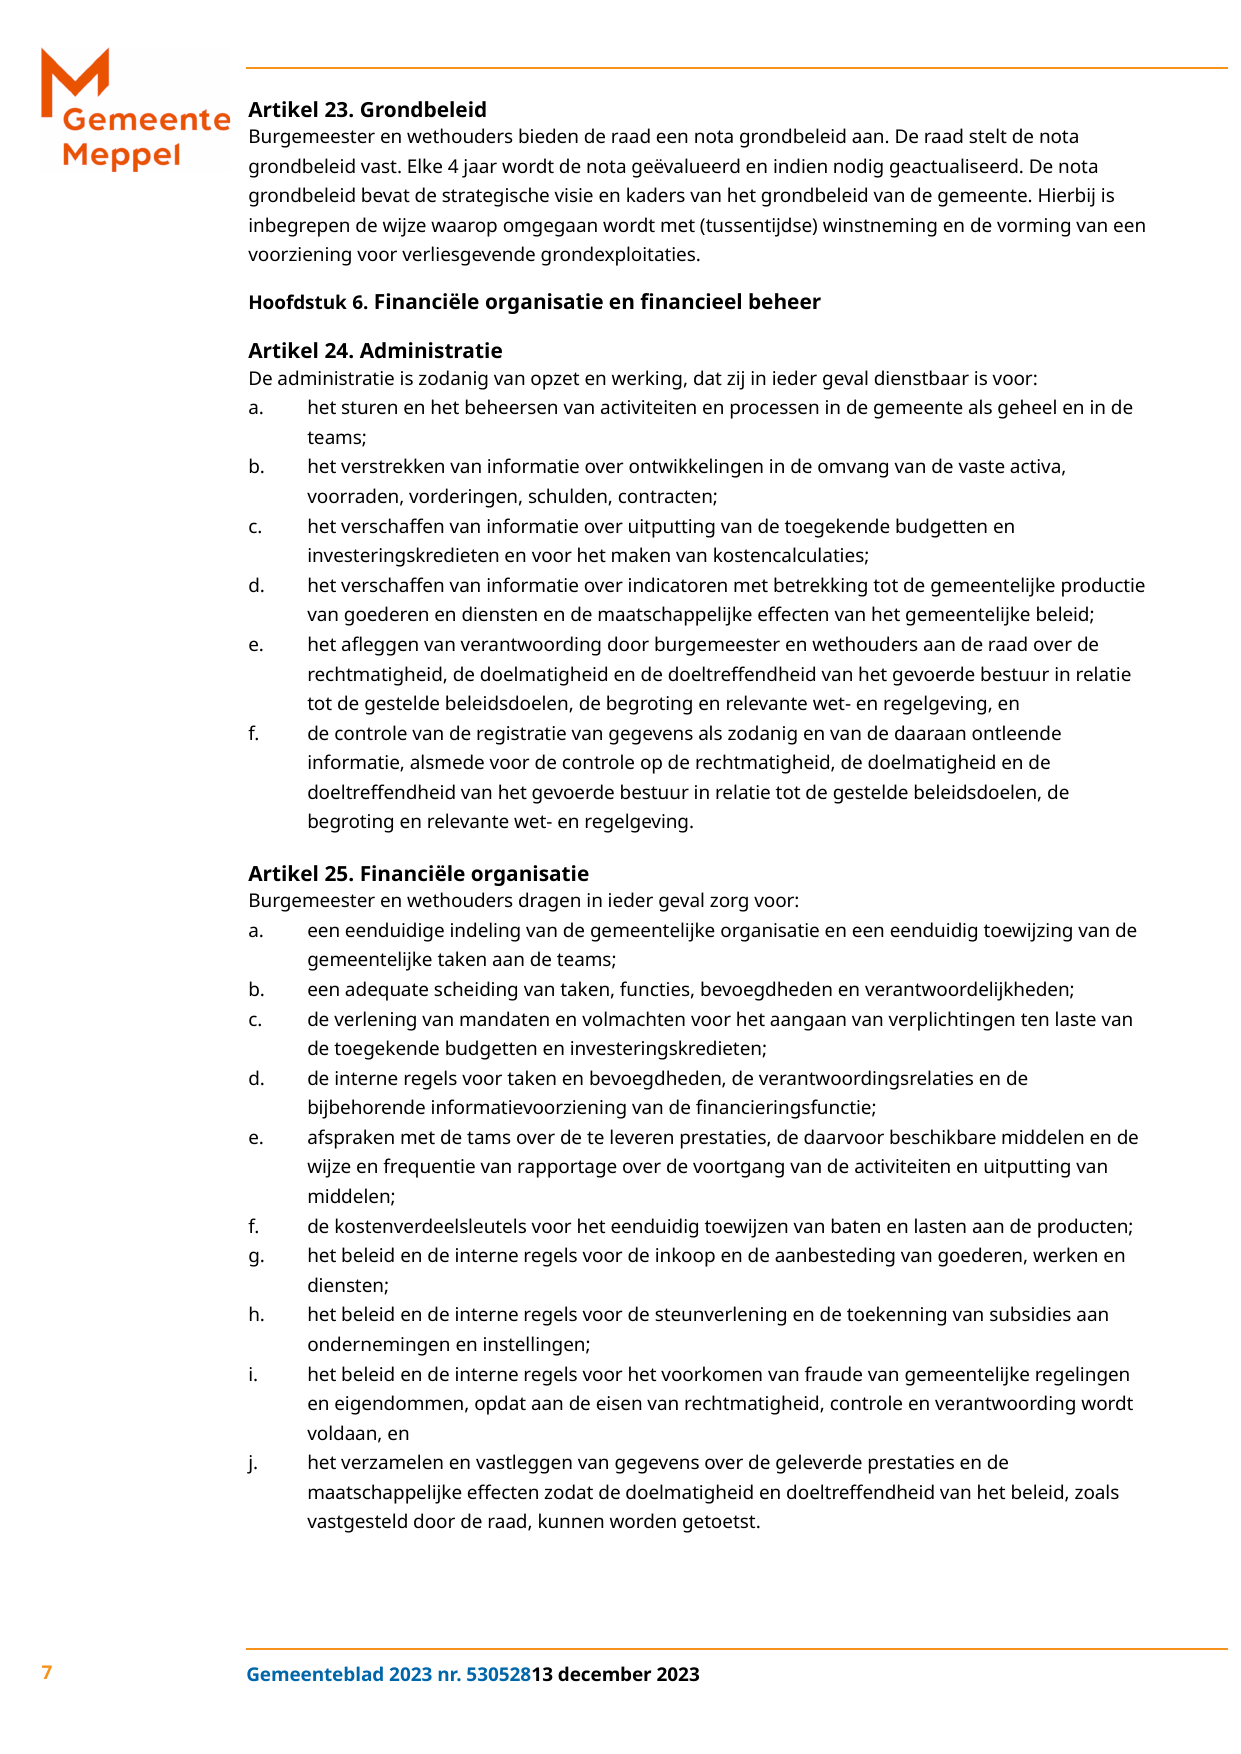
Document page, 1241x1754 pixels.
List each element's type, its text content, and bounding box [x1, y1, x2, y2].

text Burgemeester en wethouders dragen in ieder geval zorg voor: [248, 887, 1152, 913]
list een adequate scheiding van taken, functies, bevoegdheden en verantwoordelijkheden; [248, 976, 1152, 1002]
list de verlening van mandaten en volmachten voor het aangaan van verplichtingen ten laste van de toegekende budgetten en investeringskredieten; [248, 1006, 1152, 1061]
text Artikel 23. Grondbeleid [248, 95, 1152, 123]
picture [41, 47, 231, 172]
list het afleggen van verantwoording door burgemeester en wethouders aan de raad over de rechtmatigheid, de doelmatigheid en de doeltreffendheid van het gevoerde bestuur in relatie tot de gestelde beleidsdoelen, de begroting en relevante wet- en regelgeving, en [248, 631, 1152, 716]
list de controle van de registratie van gegevens als zodanig en van de daaraan ontleende informatie, alsmede voor de controle op de rechtmatigheid, de doelmatigheid en de doeltreffendheid van het gevoerde bestuur in relatie tot de gestelde beleidsdoelen, de begroting en relevante wet- en regelgeving. [248, 720, 1152, 834]
text Artikel 25. Financiële organisatie [248, 859, 1152, 887]
text Hoofdstuk 6. Financiële organisatie en financieel beheer [248, 287, 1152, 316]
text Artikel 24. Administratie [248, 336, 1152, 365]
list het verschaffen van informatie over uitputting van de toegekende budgetten en investeringskredieten en voor het maken van kostencalculaties; [248, 513, 1152, 568]
list een eenduidige indeling van de gemeentelijke organisatie en een eenduidig toewijzing van de gemeentelijke taken aan de teams; [248, 917, 1152, 972]
list afspraken met de tams over de te leveren prestaties, de daarvoor beschikbare middelen en de wijze en frequentie van rapportage over de voortgang van de activiteiten en uitputting van middelen; [248, 1124, 1152, 1209]
list het beleid en de interne regels voor het voorkomen van fraude van gemeentelijke regelingen en eigendommen, opdat aan de eisen van rechtmatigheid, controle en verantwoording wordt voldaan, en [248, 1361, 1152, 1446]
list het verzamelen en vastleggen van gegevens over de geleverde prestaties en de maatschappelijke effecten zodat de doelmatigheid en doeltreffendheid van het beleid, zoals vastgesteld door de raad, kunnen worden getoetst. [248, 1449, 1152, 1534]
list het sturen en het beheersen van activiteiten en processen in de gemeente als geheel en in de teams; [248, 394, 1152, 450]
list het verschaffen van informatie over indicatoren met betrekking tot de gemeentelijke productie van goederen en diensten en de maatschappelijke effecten van het gemeentelijke beleid; [248, 572, 1152, 627]
list de kostenverdeelsleutels voor het eenduidig toewijzen van baten en lasten aan de producten; [248, 1213, 1152, 1239]
list het beleid en de interne regels voor de steunverlening en de toekenning van subsidies aan ondernemingen en instellingen; [248, 1302, 1152, 1357]
text De administratie is zodanig van opzet en werking, dat zij in ieder geval dienstbaar is voor: [248, 365, 1152, 391]
list het verstrekken van informatie over ontwikkelingen in de omvang van de vaste activa, voorraden, vorderingen, schulden, contracten; [248, 454, 1152, 509]
list de interne regels voor taken en bevoegdheden, de verantwoordingsrelaties en de bijbehorende informatievoorziening van de financieringsfunctie; [248, 1065, 1152, 1120]
text Burgemeester en wethouders bieden de raad een nota grondbeleid aan. De raad stelt de nota grondbeleid vast. Elke 4 jaar wordt de nota geëvalueerd en indien nodig geactualiseerd. De nota grondbeleid bevat de strategische visie en kaders van het grondbeleid van de gemeente. Hierbij is inbegrepen de wijze waarop omgegaan wordt met (tussentijdse) winstneming en de vorming van een voorziening voor verliesgevende grondexploitaties. [248, 123, 1152, 267]
list het beleid en de interne regels voor de inkoop en de aanbesteding van goederen, werken en diensten; [248, 1242, 1152, 1298]
